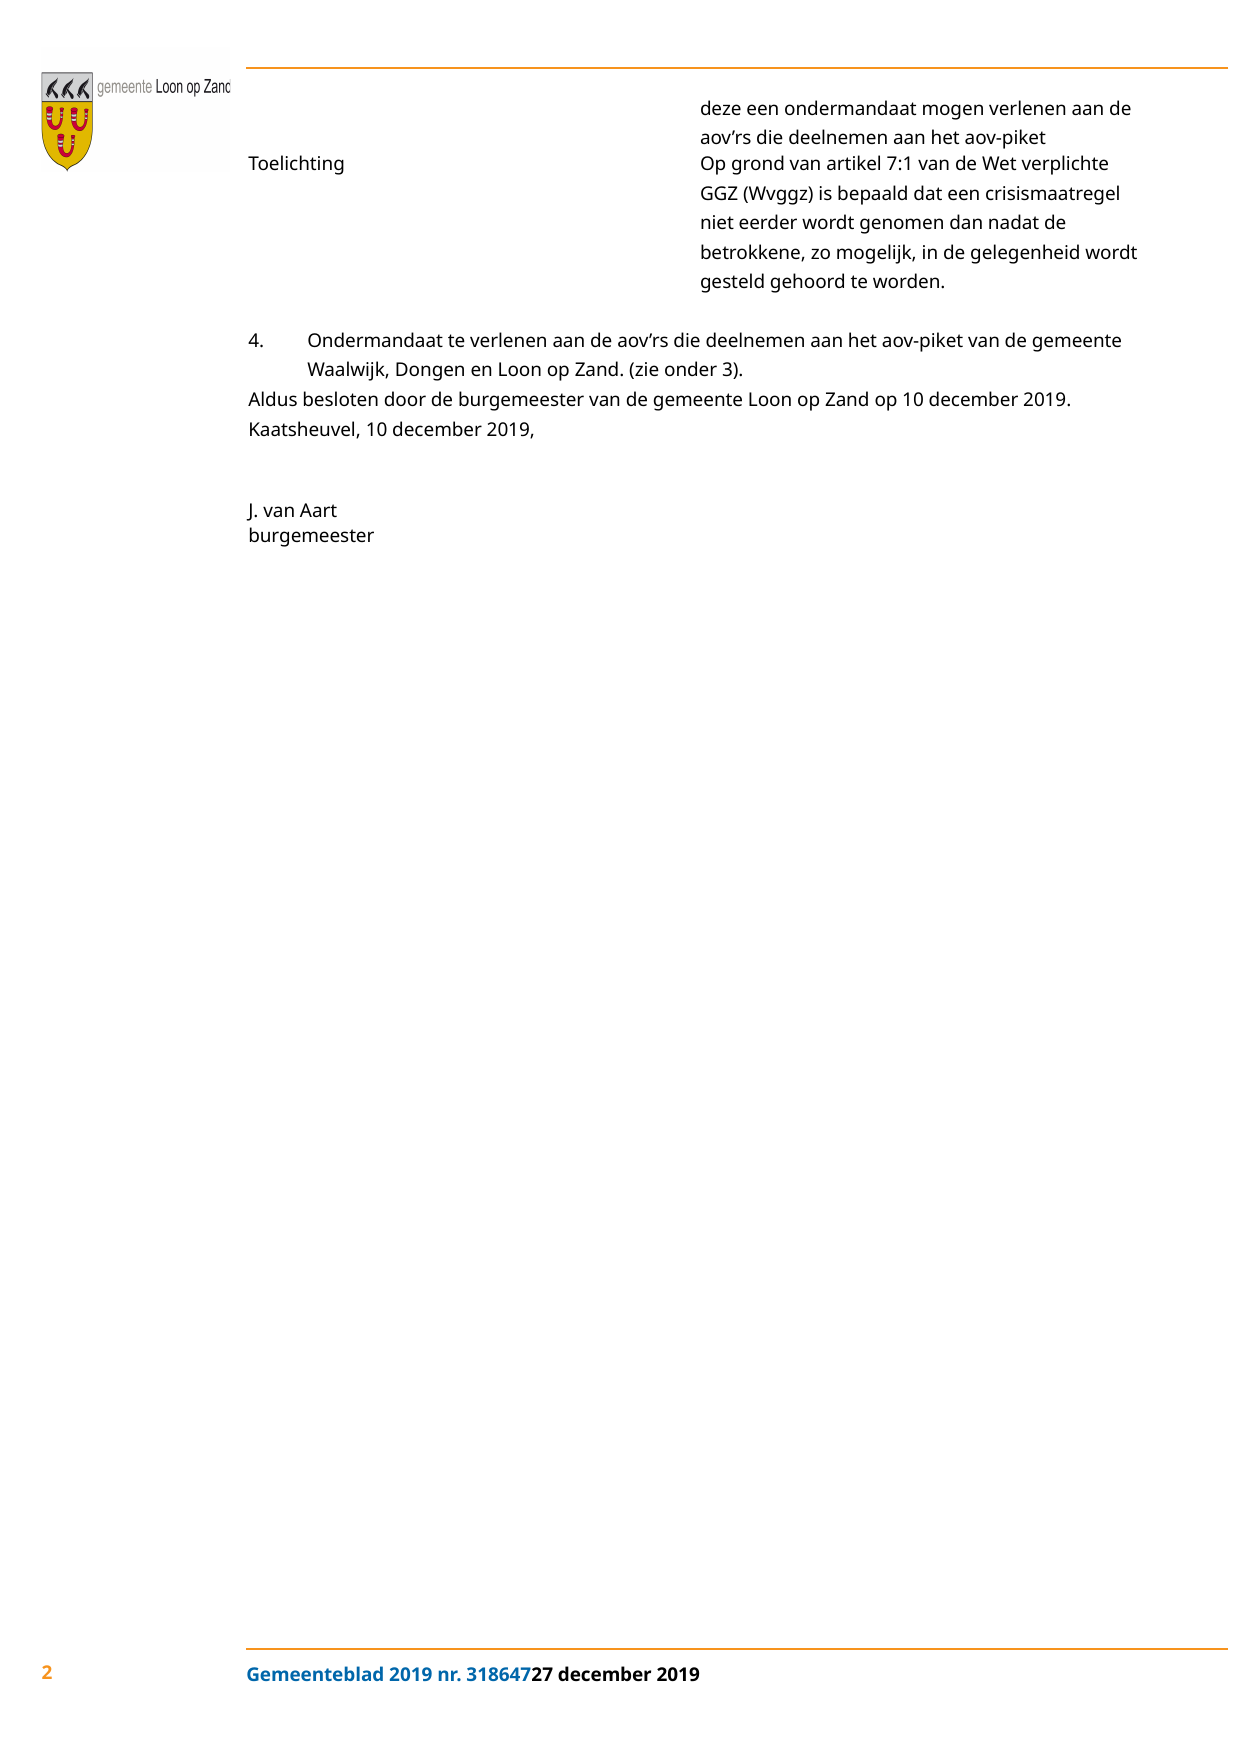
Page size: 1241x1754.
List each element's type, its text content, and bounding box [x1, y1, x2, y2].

list Ondermandaat te verlenen aan de aov’rs die deelnemen aan het aov-piket van de gemeente Waalwijk, Dongen en Loon op Zand. (zie onder 3). [248, 327, 1152, 382]
picture [41, 47, 231, 172]
table_cell [248, 95, 700, 150]
table_cell deze een ondermandaat mogen verlenen aan de aov’rs die deelnemen aan het aov-piket [700, 95, 1152, 150]
text Aldus besloten door de burgemeester van de gemeente Loon op Zand op 10 december 2019. [248, 386, 1152, 412]
text J. van Aart [248, 497, 1152, 522]
table_cell Op grond van artikel 7:1 van de Wet verplichte GGZ (Wvggz) is bepaald dat een crisismaatregel niet eerder wordt genomen dan nadat de betrokkene, zo mogelijk, in de gelegenheid wordt gesteld gehoord te worden. [700, 150, 1152, 294]
text burgemeester [248, 522, 1152, 548]
text Kaatsheuvel, 10 december 2019, [248, 416, 1152, 441]
table_cell Toelichting [248, 150, 700, 294]
